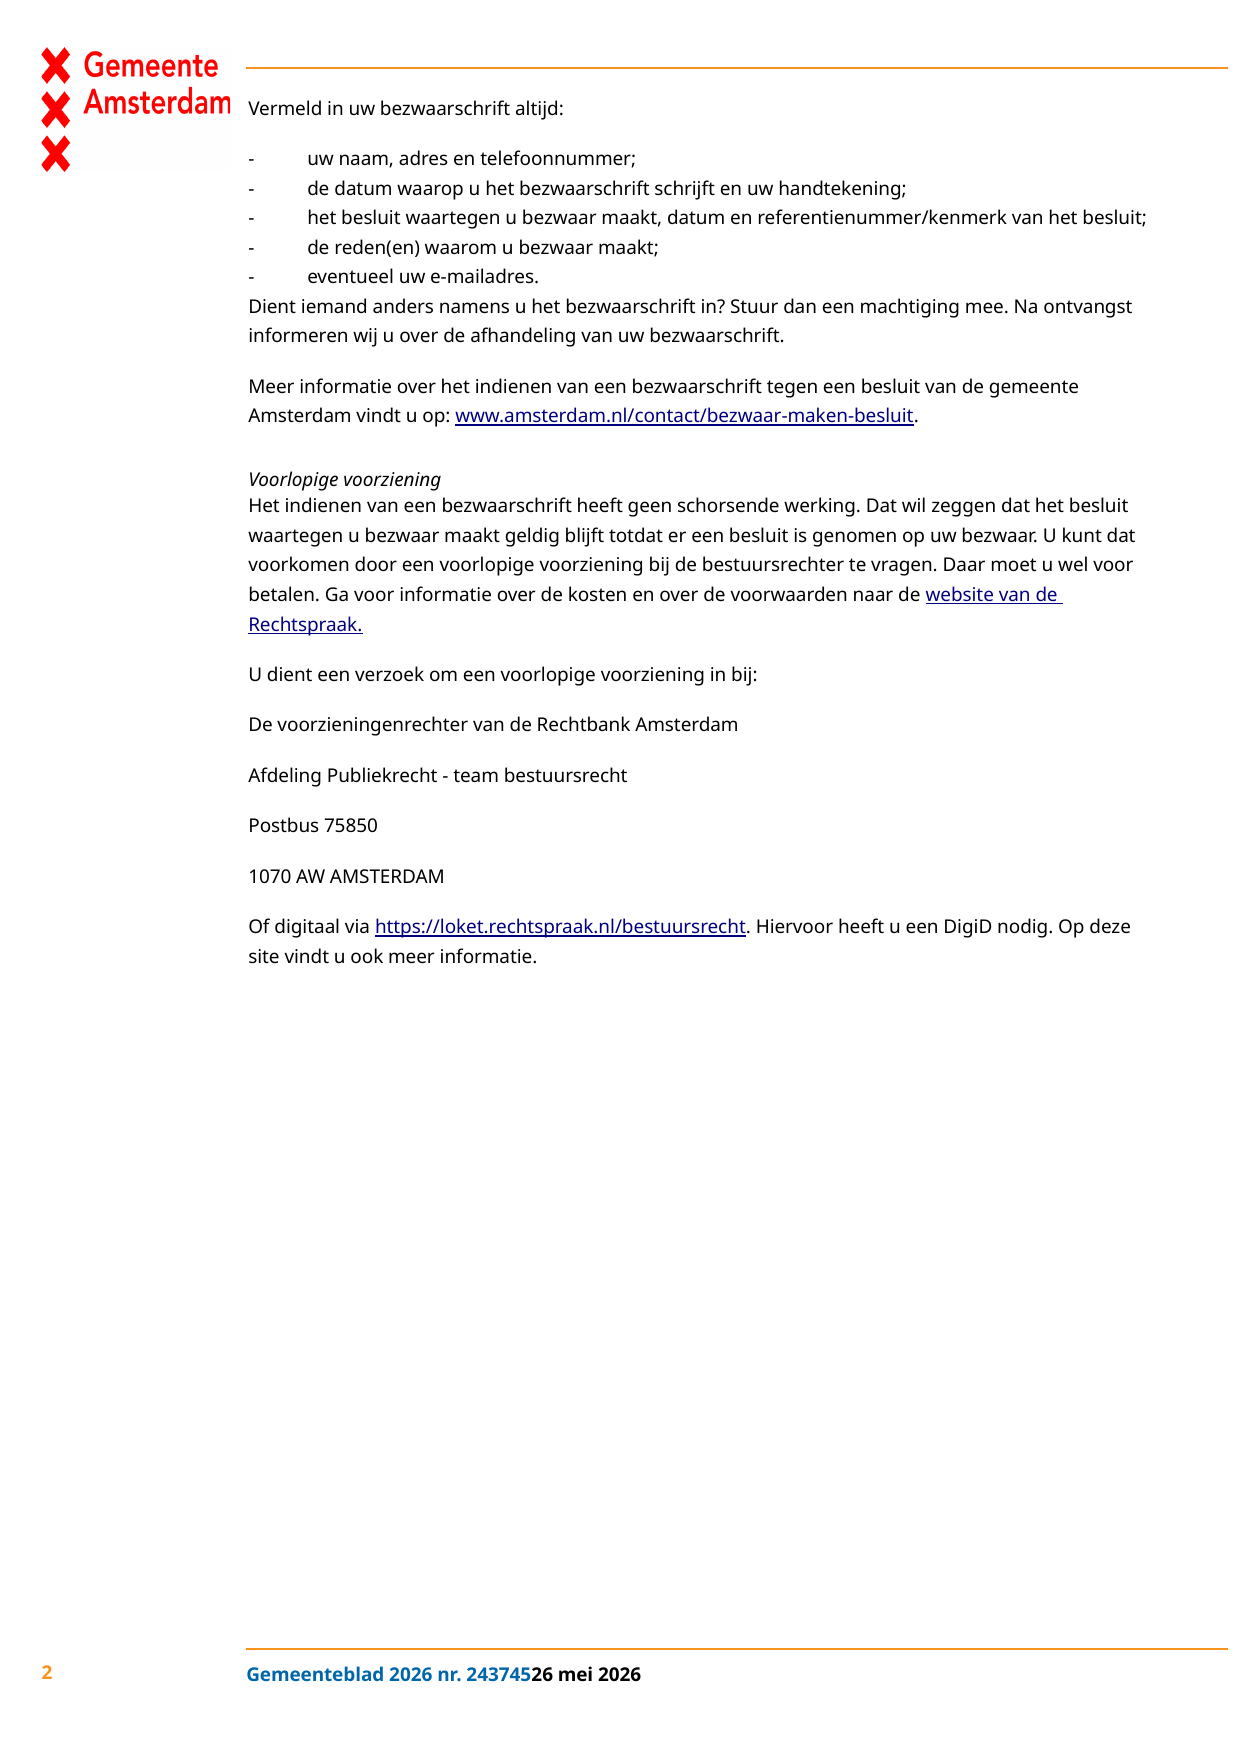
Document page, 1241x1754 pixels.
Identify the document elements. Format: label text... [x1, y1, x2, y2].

list de datum waarop u het bezwaarschrift schrijft en uw handtekening; [248, 175, 1152, 201]
list eventueel uw e-mailadres. [248, 263, 1152, 289]
text Postbus 75850 [248, 812, 1152, 838]
list de reden(en) waarom u bezwaar maakt; [248, 234, 1152, 260]
text De voorzieningenrechter van de Rechtbank Amsterdam [248, 712, 1152, 737]
text Vermeld in uw bezwaarschrift altijd: [248, 95, 1152, 121]
picture [41, 47, 231, 172]
list het besluit waartegen u bezwaar maakt, datum en referentienummer/kenmerk van het besluit; [248, 204, 1152, 230]
list uw naam, adres en telefoonnummer; [248, 145, 1152, 171]
text Voorlopige voorziening [248, 467, 1152, 492]
text Afdeling Publiekrecht - team bestuursrecht [248, 762, 1152, 788]
text U dient een verzoek om een voorlopige voorziening in bij: [248, 661, 1152, 687]
text 1070 AW AMSTERDAM [248, 863, 1152, 888]
text Meer informatie over het indienen van een bezwaarschrift tegen een besluit van de gemeente Amsterdam vindt u op: www.amsterdam.nl/contact/bezwaar-maken-besluit. [248, 373, 1152, 428]
text Dient iemand anders namens u het bezwaarschrift in? Stuur dan een machtiging mee. Na ontvangst informeren wij u over de afhandeling van uw bezwaarschrift. [248, 293, 1152, 348]
text Het indienen van een bezwaarschrift heeft geen schorsende werking. Dat wil zeggen dat het besluit waartegen u bezwaar maakt geldig blijft totdat er een besluit is genomen op uw bezwaar. U kunt dat voorkomen door een voorlopige voorziening bij de bestuursrechter te vragen. Daar moet u wel voor betalen. Ga voor informatie over de kosten en over de voorwaarden naar de website van de Rechtspraak. [248, 492, 1152, 636]
text Of digitaal via https://loket.rechtspraak.nl/bestuursrecht. Hiervoor heeft u een DigiD nodig. Op deze site vindt u ook meer informatie. [248, 913, 1152, 968]
